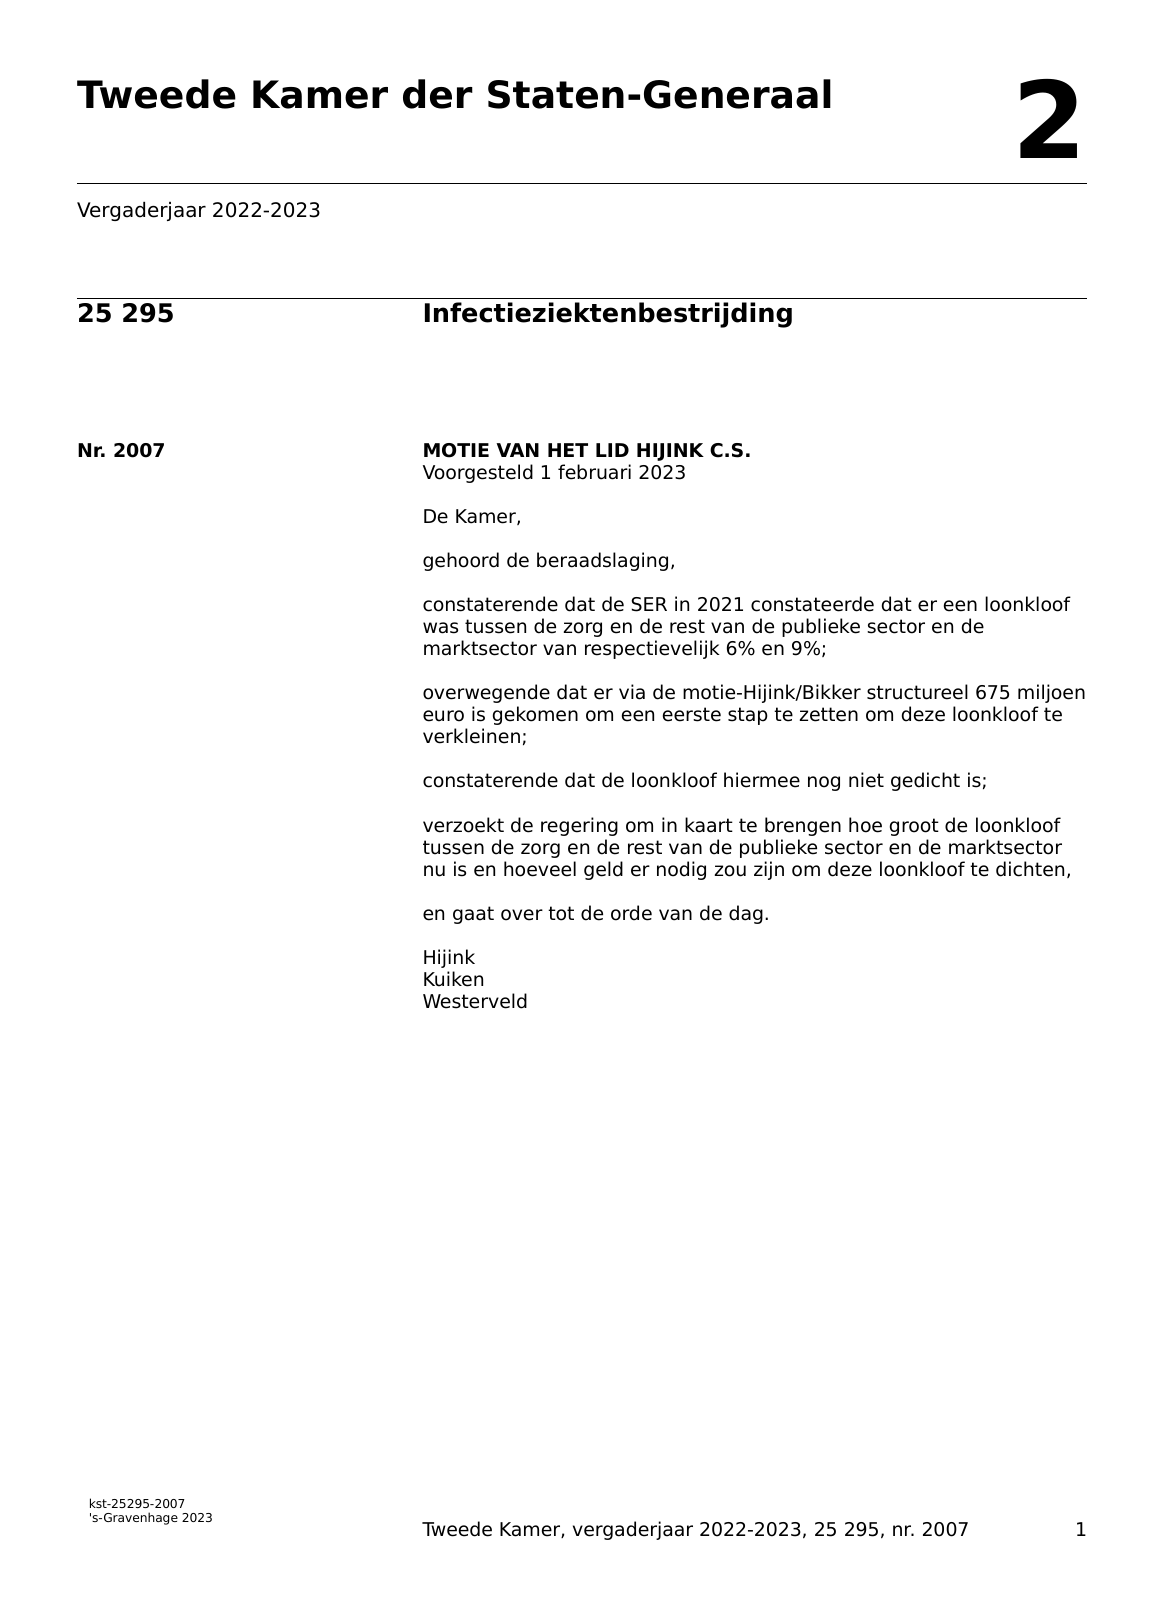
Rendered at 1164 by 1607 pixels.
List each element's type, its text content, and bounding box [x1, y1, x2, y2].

text Voorgesteld 1 februari 2023 [422, 462, 1087, 484]
text Westerveld [422, 991, 1087, 1013]
text constaterende dat de SER in 2021 constateerde dat er een loonkloof was tussen de zorg en de rest van de publieke sector en de marktsector van respectievelijk 6% en 9%; [422, 594, 1087, 660]
text De Kamer, [422, 506, 1087, 528]
text Hijink [422, 947, 1087, 969]
text 's-Gravenhage 2023 [88, 1511, 323, 1525]
text overwegende dat er via de motie-Hijink/Bikker structureel 675 miljoen euro is gekomen om een eerste stap te zetten om deze loonkloof te verkleinen; [422, 682, 1087, 748]
text Kuiken [422, 969, 1087, 991]
table_header 2 [886, 59, 1087, 183]
table_header Tweede Kamer der Staten-Generaal [77, 59, 886, 183]
text constaterende dat de loonkloof hiermee nog niet gedicht is; [422, 770, 1087, 792]
text en gaat over tot de orde van de dag. [422, 903, 1087, 925]
table_cell Vergaderjaar 2022-2023 [77, 184, 1087, 298]
text verzoekt de regering om in kaart te brengen hoe groot de loonkloof tussen de zorg en de rest van de publieke sector en de marktsector nu is en hoeveel geld er nodig zou zijn om deze loonkloof te dichten, [422, 814, 1087, 881]
subtitle Nr. 2007 MOTIE VAN HET LID HIJINK C.S. [77, 440, 1087, 462]
subtitle 25 295 Infectieziektenbestrijding [77, 299, 1087, 329]
text kst-25295-2007 [88, 1497, 323, 1511]
text gehoord de beraadslaging, [422, 550, 1087, 572]
